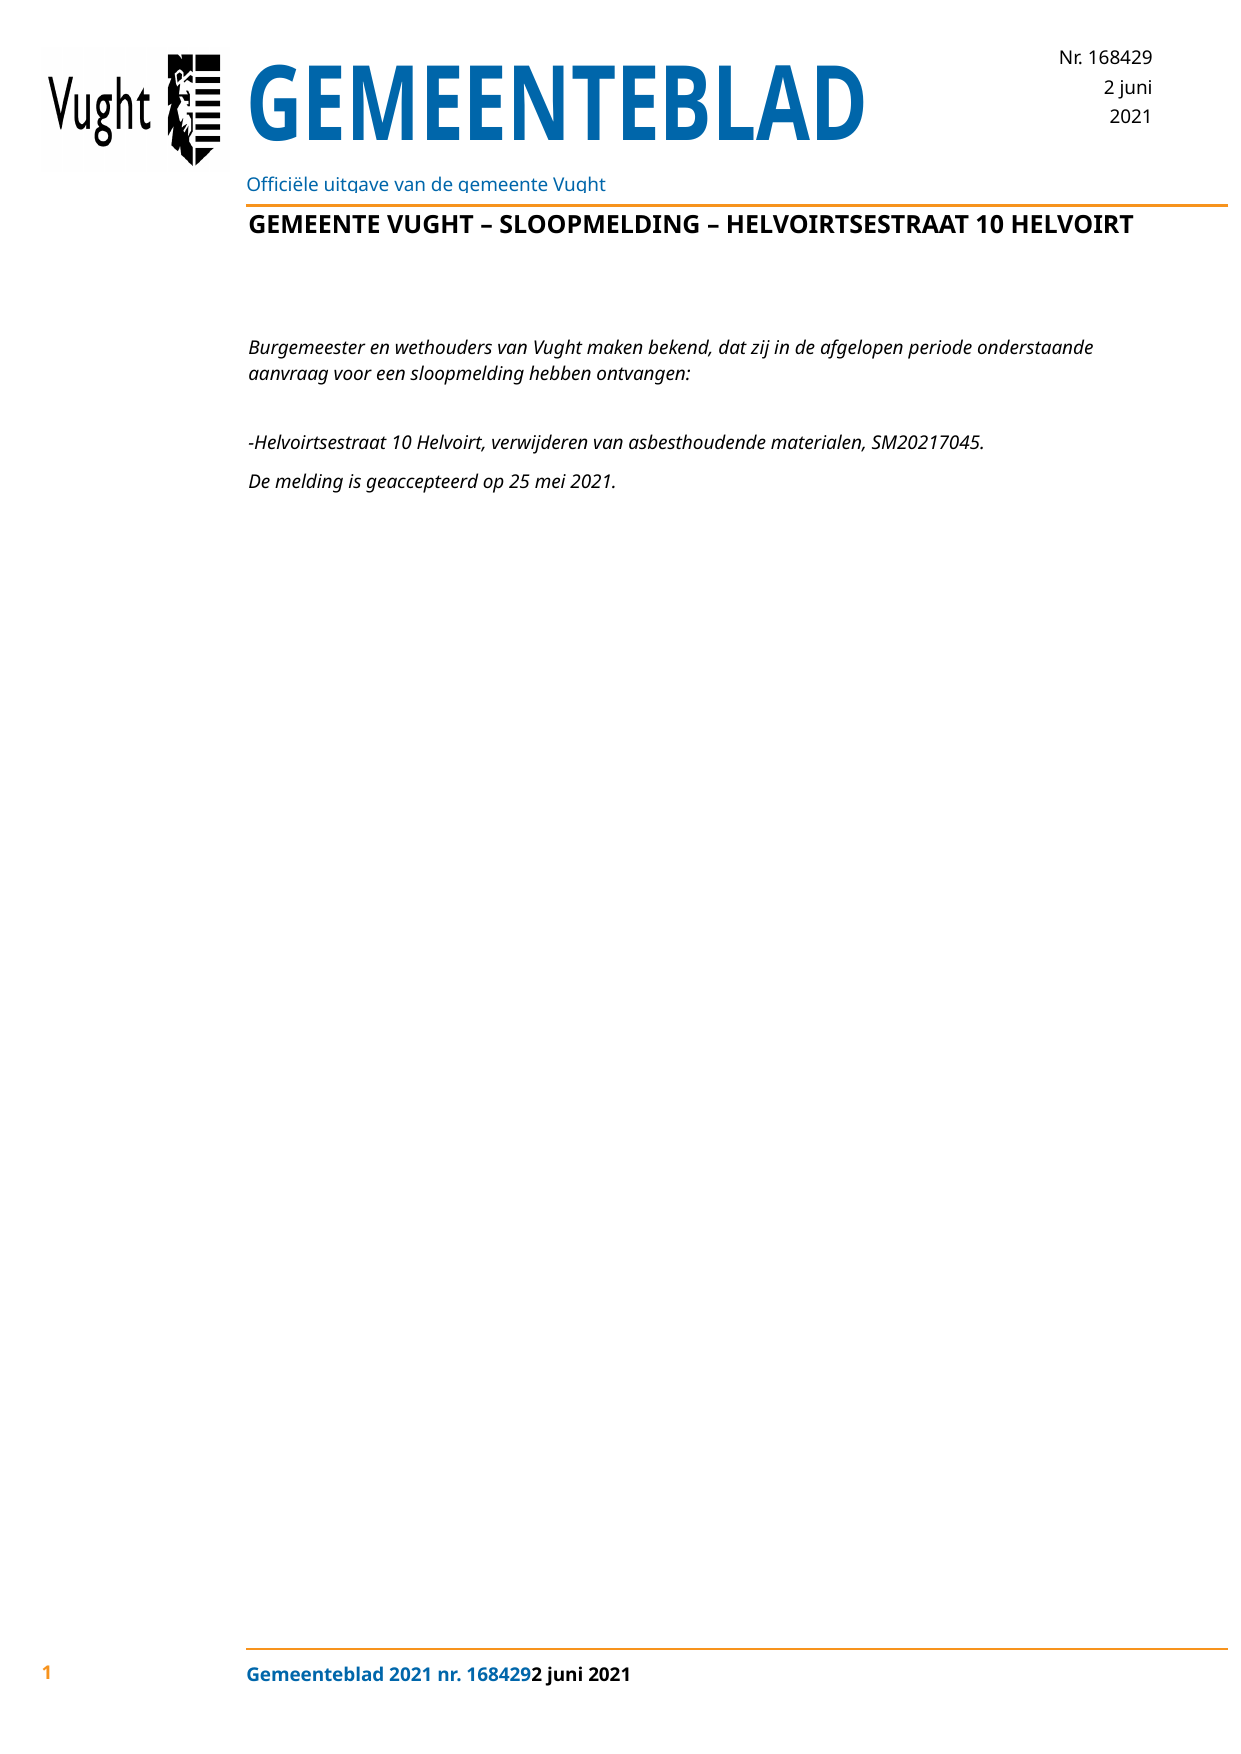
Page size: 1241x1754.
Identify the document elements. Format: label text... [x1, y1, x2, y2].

text De melding is geaccepteerd op 25 mei 2021. [248, 468, 1152, 494]
text -Helvoirtsestraat 10 Helvoirt, verwijderen van asbesthoudende materialen, SM20217045. [248, 429, 1152, 454]
text Burgemeester en wethouders van Vught maken bekend, dat zij in de afgelopen periode onderstaande aanvraag voor een sloopmelding hebben ontvangen: [248, 334, 1152, 386]
text GEMEENTE VUGHT – SLOOPMELDING – HELVOIRTSESTRAAT 10 HELVOIRT [248, 207, 1152, 241]
picture [41, 47, 231, 172]
